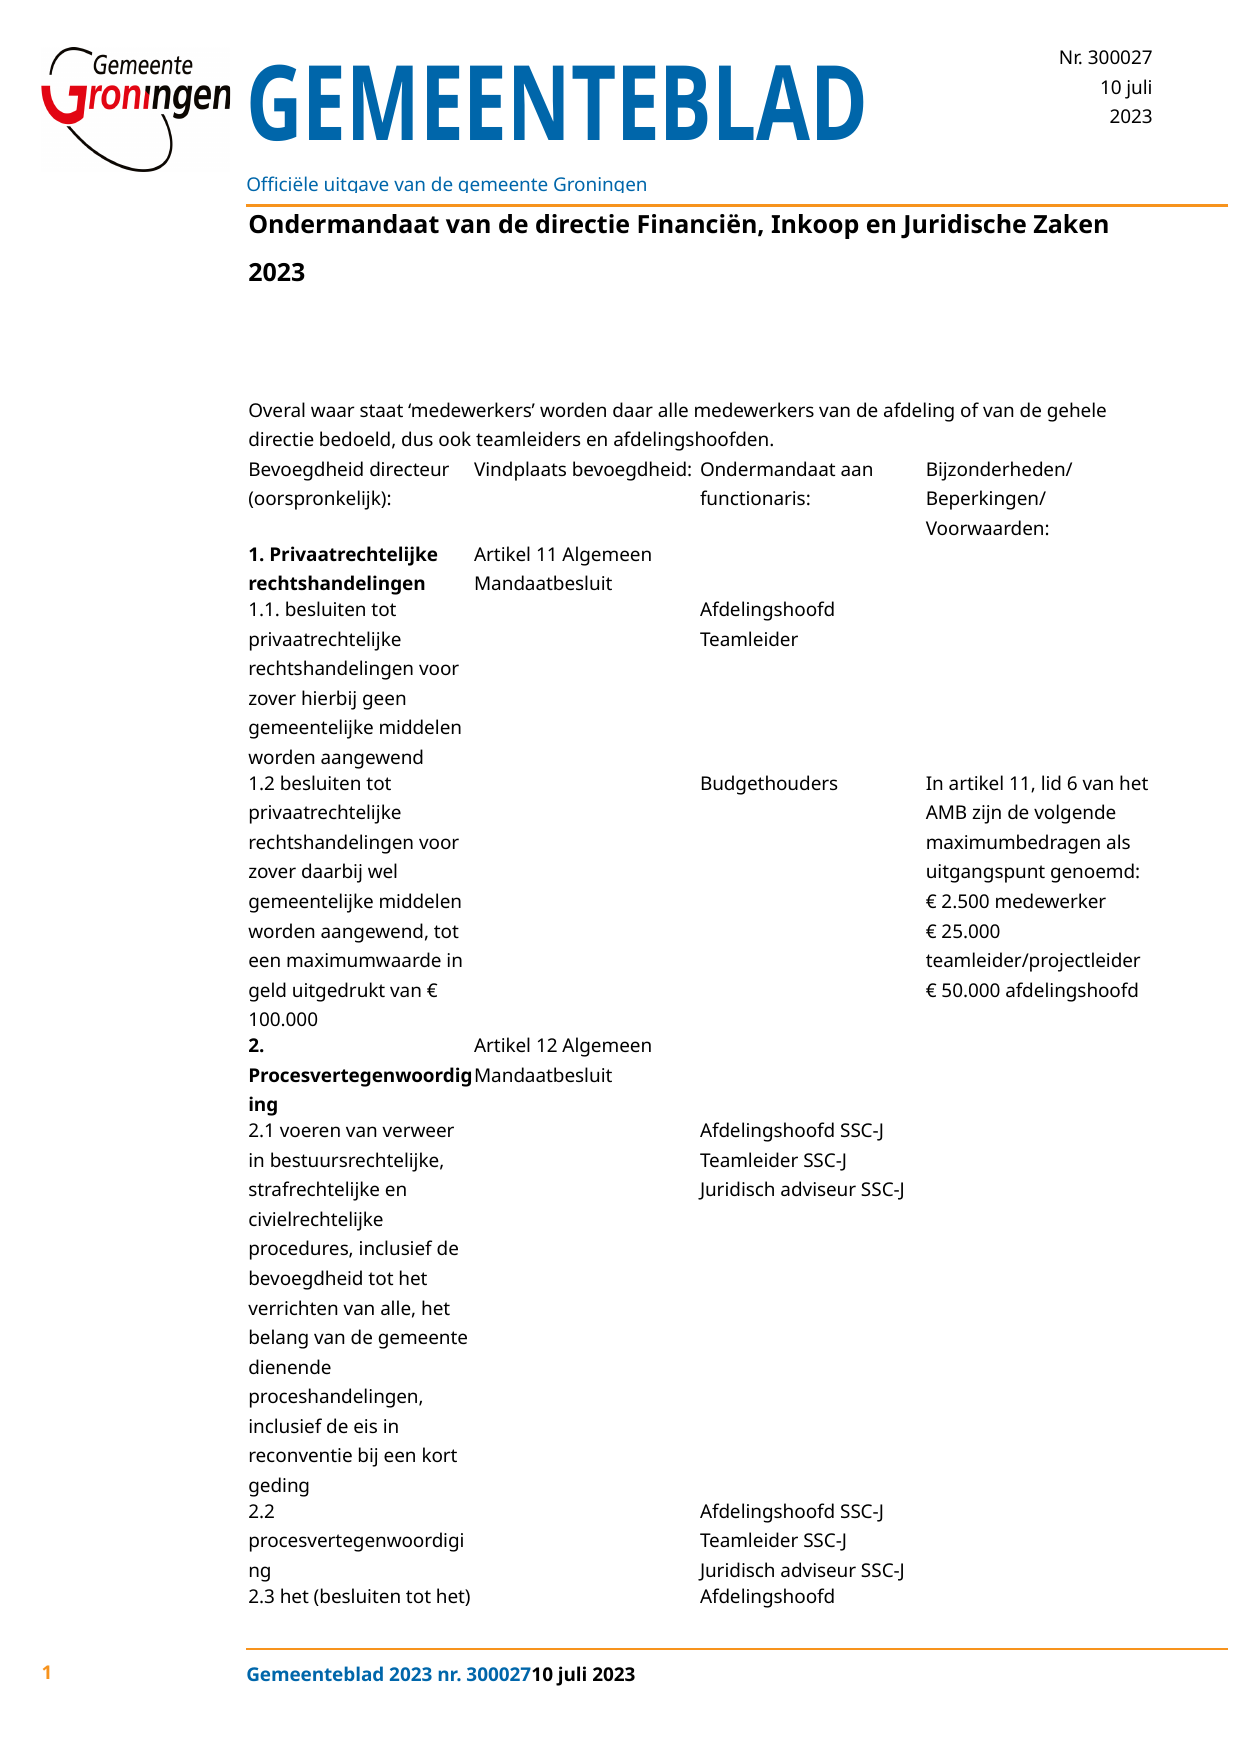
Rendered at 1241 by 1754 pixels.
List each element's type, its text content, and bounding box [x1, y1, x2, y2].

table_cell [700, 1032, 926, 1117]
table_cell Afdelingshoofd SSC-J Teamleider SSC-J Juridisch adviseur SSC-J [700, 1498, 926, 1583]
table_cell Budgethouders [700, 770, 926, 1032]
table_cell [926, 541, 1152, 596]
table_cell 2.2 procesvertegenwoordiging [248, 1498, 474, 1583]
table_header Bevoegdheid directeur (oorspronkelijk): [248, 456, 474, 541]
table_cell Artikel 12 Algemeen Mandaatbesluit [474, 1032, 700, 1117]
table_cell 2. Procesvertegenwoordiging [248, 1032, 474, 1117]
text Ondermandaat van de directie Financiën, Inkoop en Juridische Zaken 2023 [248, 207, 1152, 288]
table_cell 1. Privaatrechtelijke rechtshandelingen [248, 541, 474, 596]
table_cell [926, 1583, 1152, 1608]
table_cell 1.1. besluiten tot privaatrechtelijke rechtshandelingen voor zover hierbij geen gemeentelijke middelen worden aangewend [248, 596, 474, 770]
table_cell Afdelingshoofd Teamleider [700, 596, 926, 770]
table_cell Afdelingshoofd [700, 1583, 926, 1608]
table_cell 2.1 voeren van verweer in bestuursrechtelijke, strafrechtelijke en civielrechtelijke procedures, inclusief de bevoegdheid tot het verrichten van alle, het belang van de gemeente dienende proceshandelingen, inclusief de eis in reconventie bij een kort geding [248, 1117, 474, 1498]
table_cell 1.2 besluiten tot privaatrechtelijke rechtshandelingen voor zover daarbij wel gemeentelijke middelen worden aangewend, tot een maximumwaarde in geld uitgedrukt van € 100.000 [248, 770, 474, 1032]
table_cell [926, 1498, 1152, 1583]
table_cell [474, 1498, 700, 1583]
table_cell 2.3 het (besluiten tot het) [248, 1583, 474, 1608]
table_header Bijzonderheden/ Beperkingen/ Voorwaarden: [926, 456, 1152, 541]
table_cell [474, 1117, 700, 1498]
picture [41, 47, 231, 172]
table_cell [474, 770, 700, 1032]
table_cell [474, 1583, 700, 1608]
table_cell [926, 596, 1152, 770]
table_cell [474, 596, 700, 770]
text Overal waar staat ‘medewerkers’ worden daar alle medewerkers van de afdeling of van de gehele directie bedoeld, dus ook teamleiders en afdelingshoofden. [248, 397, 1152, 452]
table_cell Afdelingshoofd SSC-J Teamleider SSC-J Juridisch adviseur SSC-J [700, 1117, 926, 1498]
table_cell Artikel 11 Algemeen Mandaatbesluit [474, 541, 700, 596]
table_header Ondermandaat aan functionaris: [700, 456, 926, 541]
table_header Vindplaats bevoegdheid: [474, 456, 700, 541]
table_cell [926, 1117, 1152, 1498]
table_cell [926, 1032, 1152, 1117]
table_cell [700, 541, 926, 596]
table_cell In artikel 11, lid 6 van het AMB zijn de volgende maximumbedragen als uitgangspunt genoemd: € 2.500 medewerker € 25.000 teamleider/projectleider € 50.000 afdelingshoofd [926, 770, 1152, 1032]
